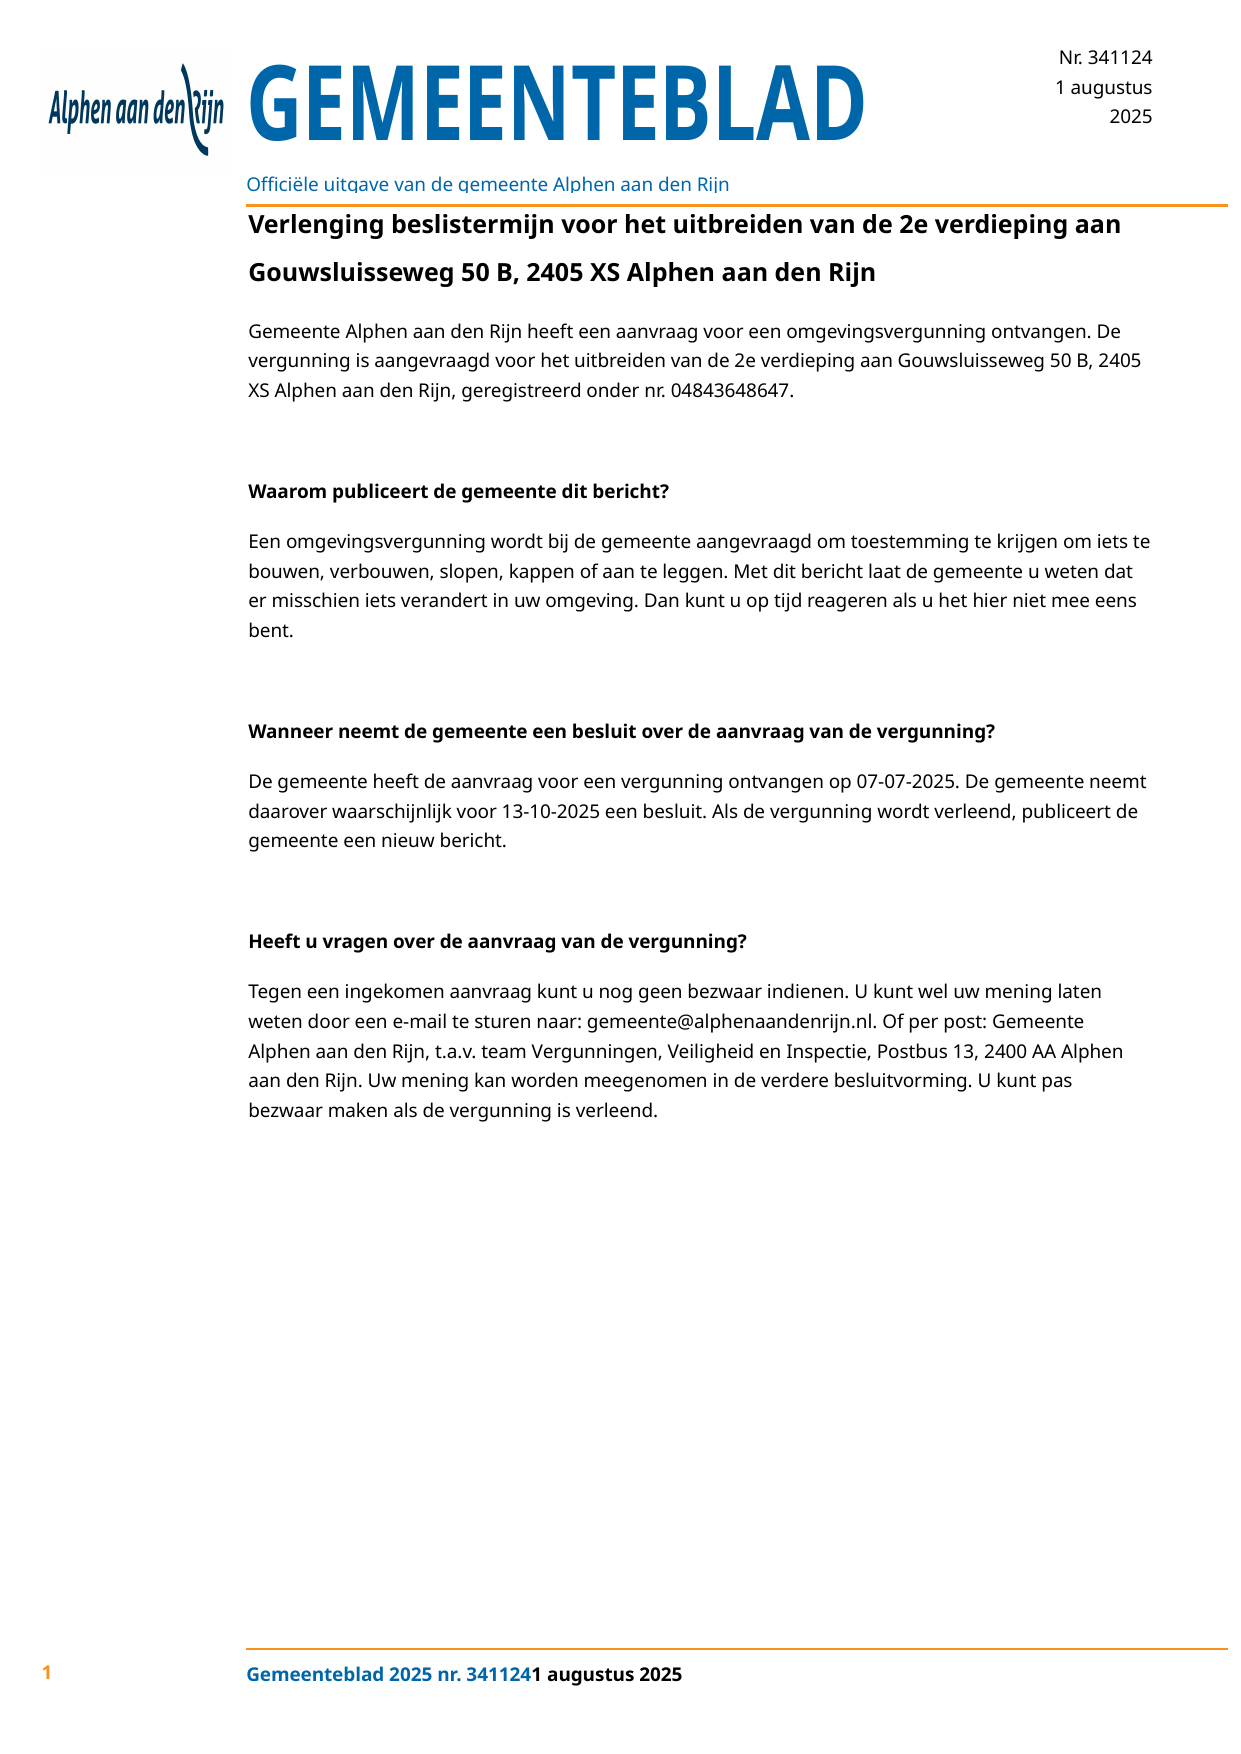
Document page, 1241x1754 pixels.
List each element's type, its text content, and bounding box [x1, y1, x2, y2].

text Gemeente Alphen aan den Rijn heeft een aanvraag voor een omgevingsvergunning ontvangen. De vergunning is aangevraagd voor het uitbreiden van de 2e verdieping aan Gouwsluisseweg 50 B, 2405 XS Alphen aan den Rijn, geregistreerd onder nr. 04843648647. [248, 318, 1152, 403]
picture [41, 47, 231, 172]
text Heeft u vragen over de aanvraag van de vergunning? [248, 928, 1152, 954]
text De gemeente heeft de aanvraag voor een vergunning ontvangen op 07-07-2025. De gemeente neemt daarover waarschijnlijk voor 13-10-2025 een besluit. Als de vergunning wordt verleend, publiceert de gemeente een nieuw bericht. [248, 768, 1152, 853]
text Verlenging beslistermijn voor het uitbreiden van de 2e verdieping aan Gouwsluisseweg 50 B, 2405 XS Alphen aan den Rijn [248, 207, 1152, 288]
text Een omgevingsvergunning wordt bij de gemeente aangevraagd om toestemming te krijgen om iets te bouwen, verbouwen, slopen, kappen of aan te leggen. Met dit bericht laat de gemeente u weten dat er misschien iets verandert in uw omgeving. Dan kunt u op tijd reageren als u het hier niet mee eens bent. [248, 528, 1152, 643]
text Tegen een ingekomen aanvraag kunt u nog geen bezwaar indienen. U kunt wel uw mening laten weten door een e-mail te sturen naar: gemeente@alphenaandenrijn.nl. Of per post: Gemeente Alphen aan den Rijn, t.a.v. team Vergunningen, Veiligheid en Inspectie, Postbus 13, 2400 AA Alphen aan den Rijn. Uw mening kan worden meegenomen in de verdere besluitvorming. U kunt pas bezwaar maken als de vergunning is verleend. [248, 979, 1152, 1123]
text Waarom publiceert de gemeente dit bericht? [248, 478, 1152, 504]
text Wanneer neemt de gemeente een besluit over de aanvraag van de vergunning? [248, 718, 1152, 744]
